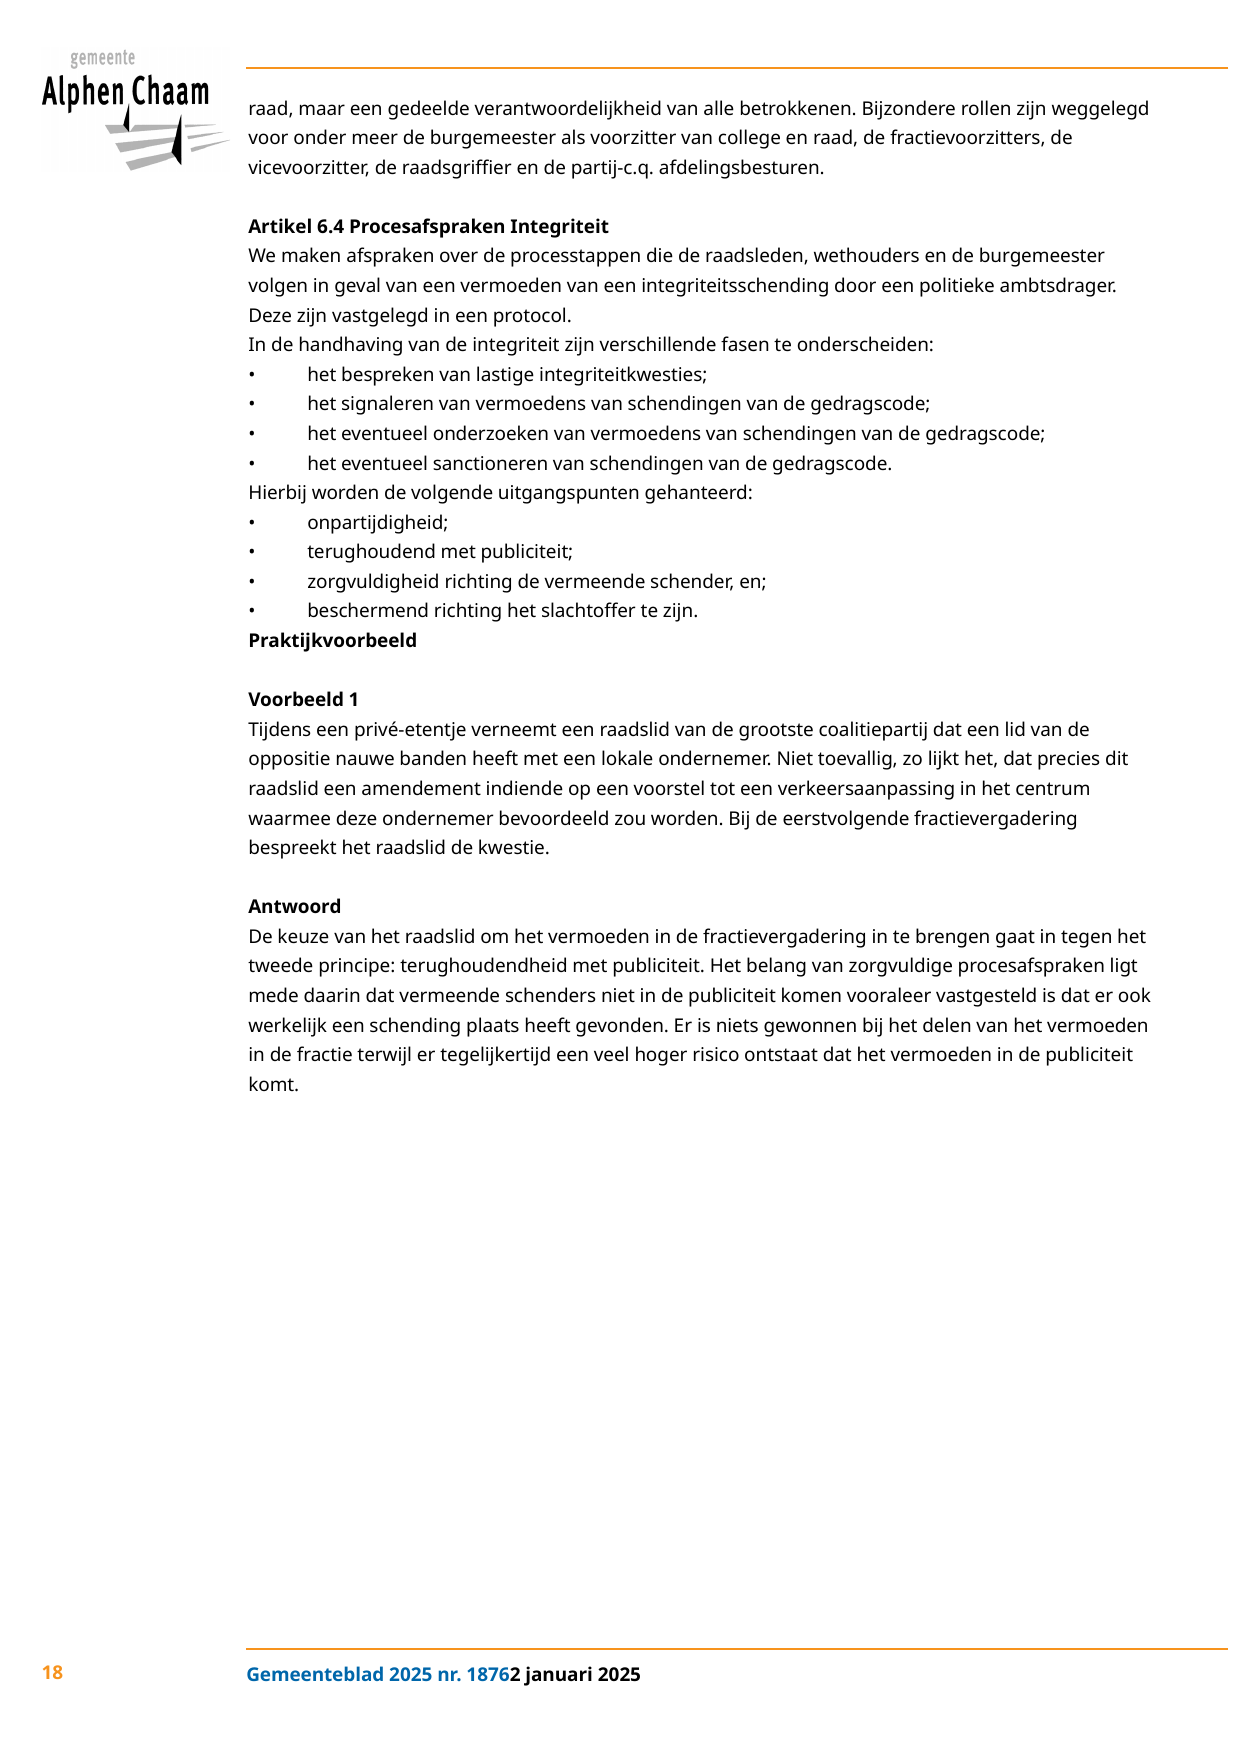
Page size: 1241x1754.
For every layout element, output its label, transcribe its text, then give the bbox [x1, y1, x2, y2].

text In de handhaving van de integriteit zijn verschillende fasen te onderscheiden: [248, 331, 1152, 357]
list het signaleren van vermoedens van schendingen van de gedragscode; [248, 391, 1152, 416]
text De keuze van het raadslid om het vermoeden in de fractievergadering in te brengen gaat in tegen het tweede principe: terughoudendheid met publiciteit. Het belang van zorgvuldige procesafspraken ligt mede daarin dat vermeende schenders niet in de publiciteit komen vooraleer vastgesteld is dat er ook werkelijk een schending plaats heeft gevonden. Er is niets gewonnen bij het delen van het vermoeden in de fractie terwijl er tegelijkertijd een veel hoger risico ontstaat dat het vermoeden in de publiciteit komt. [248, 923, 1152, 1097]
list onpartijdigheid; [248, 509, 1152, 535]
text Tijdens een privé-etentje verneemt een raadslid van de grootste coalitiepartij dat een lid van de oppositie nauwe banden heeft met een lokale ondernemer. Niet toevallig, zo lijkt het, dat precies dit raadslid een amendement indiende op een voorstel tot een verkeersaanpassing in het centrum waarmee deze ondernemer bevoordeeld zou worden. Bij de eerstvolgende fractievergadering bespreekt het raadslid de kwestie. [248, 716, 1152, 860]
text Artikel 6.4 Procesafspraken Integriteit [248, 213, 1152, 239]
text Hierbij worden de volgende uitgangspunten gehanteerd: [248, 479, 1152, 505]
list beschermend richting het slachtoffer te zijn. [248, 598, 1152, 623]
list terughoudend met publiciteit; [248, 538, 1152, 564]
text Praktijkvoorbeeld [248, 627, 1152, 653]
picture [41, 47, 231, 172]
list het bespreken van lastige integriteitkwesties; [248, 361, 1152, 387]
list zorgvuldigheid richting de vermeende schender, en; [248, 568, 1152, 594]
text Antwoord [248, 893, 1152, 919]
text Voorbeeld 1 [248, 686, 1152, 712]
text We maken afspraken over de processtappen die de raadsleden, wethouders en de burgemeester volgen in geval van een vermoeden van een integriteitsschending door een politieke ambtsdrager. Deze zijn vastgelegd in een protocol. [248, 243, 1152, 328]
list het eventueel onderzoeken van vermoedens van schendingen van de gedragscode; [248, 420, 1152, 446]
list het eventueel sanctioneren van schendingen van de gedragscode. [248, 450, 1152, 476]
text raad, maar een gedeelde verantwoordelijkheid van alle betrokkenen. Bijzondere rollen zijn weggelegd voor onder meer de burgemeester als voorzitter van college en raad, de fractievoorzitters, de vicevoorzitter, de raadsgriffier en de partij-c.q. afdelingsbesturen. [248, 95, 1152, 180]
